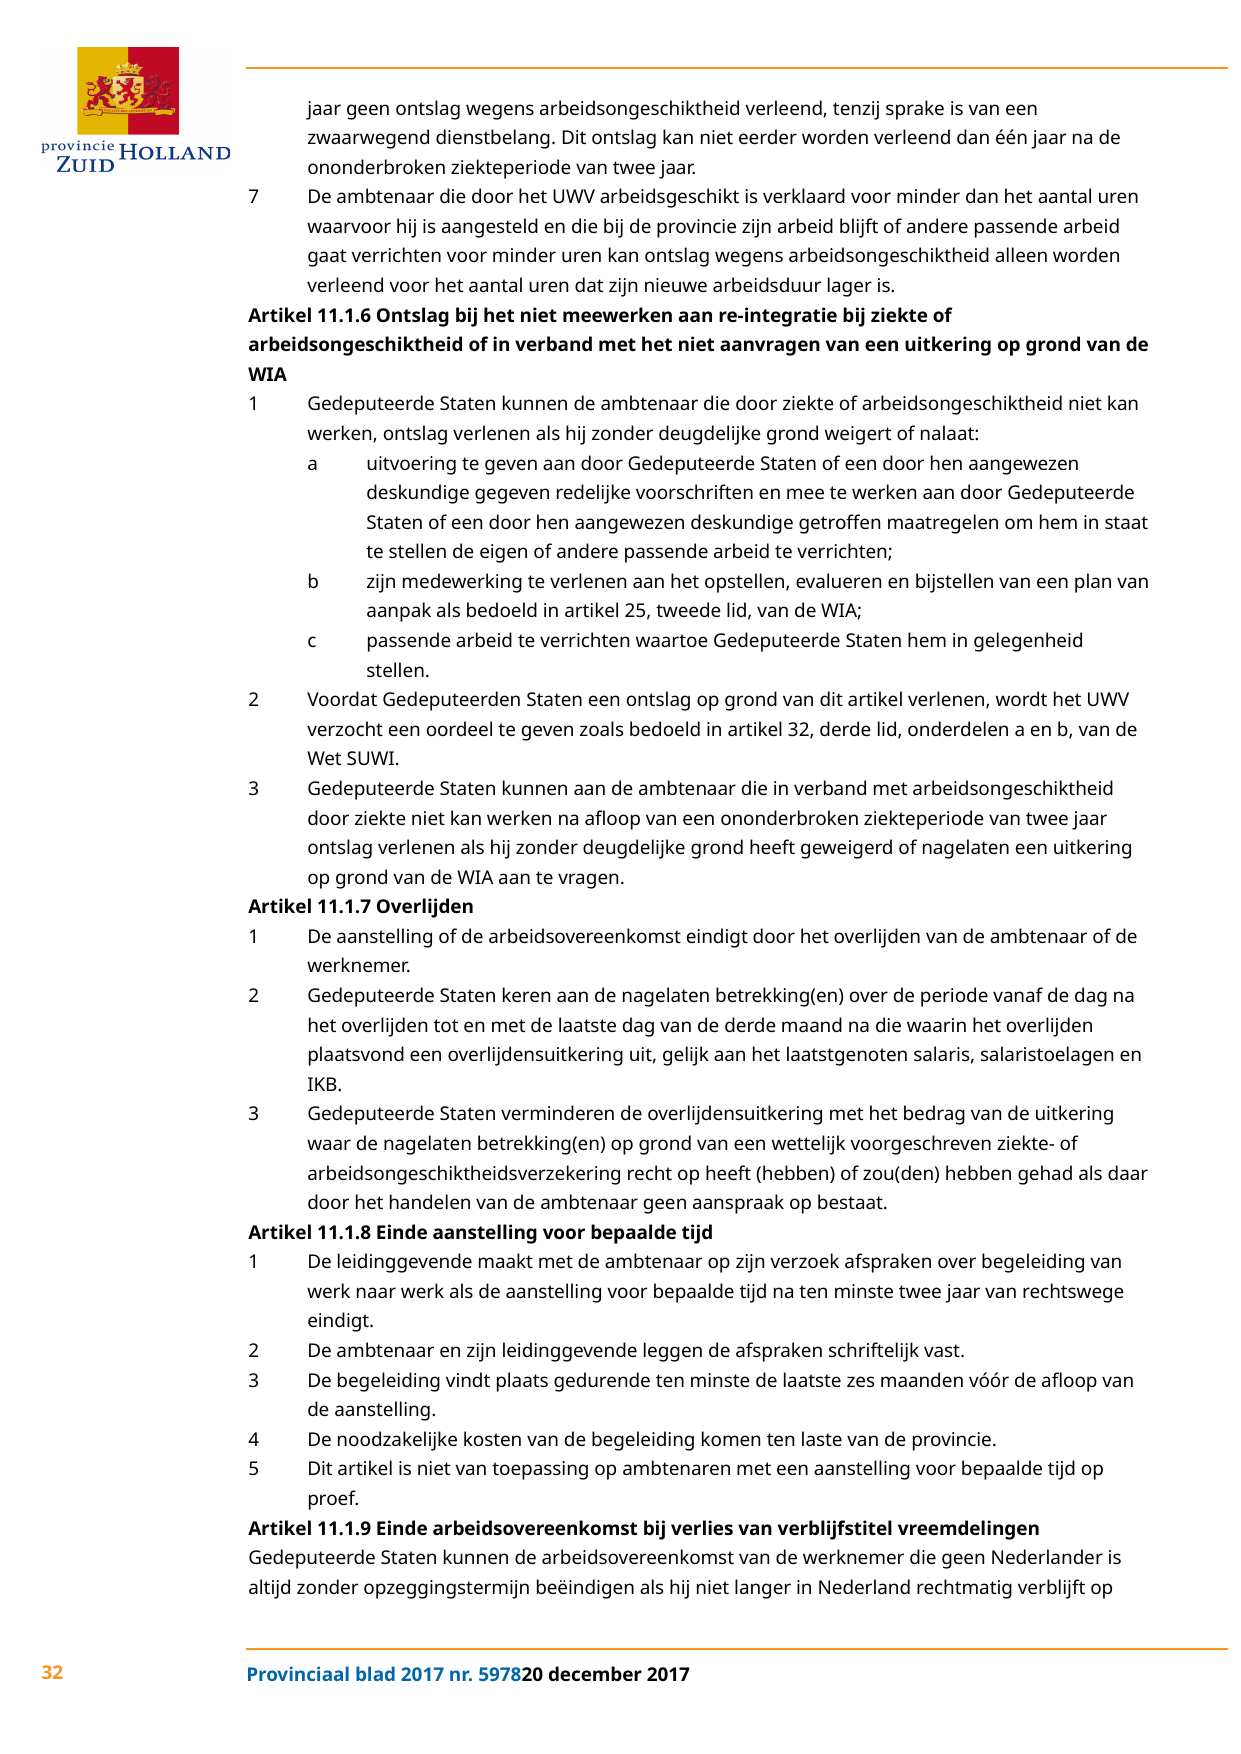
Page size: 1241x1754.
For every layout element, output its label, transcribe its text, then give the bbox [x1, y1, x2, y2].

text Gedeputeerde Staten kunnen de arbeidsovereenkomst van de werknemer die geen Nederlander is altijd zonder opzeggingstermijn beëindigen als hij niet langer in Nederland rechtmatig verblijft op [248, 1544, 1152, 1600]
list De ambtenaar en zijn leidinggevende leggen de afspraken schriftelijk vast. [248, 1337, 1152, 1363]
list Dit artikel is niet van toepassing op ambtenaren met een aanstelling voor bepaalde tijd op proef. [248, 1456, 1152, 1511]
list De ambtenaar die door het UWV arbeidsgeschikt is verklaard voor minder dan het aantal uren waarvoor hij is aangesteld en die bij de provincie zijn arbeid blijft of andere passende arbeid gaat verrichten voor minder uren kan ontslag wegens arbeidsongeschiktheid alleen worden verleend voor het aantal uren dat zijn nieuwe arbeidsduur lager is. [248, 183, 1152, 298]
list De leidinggevende maakt met de ambtenaar op zijn verzoek afspraken over begeleiding van werk naar werk als de aanstelling voor bepaalde tijd na ten minste twee jaar van rechtswege eindigt. [248, 1248, 1152, 1333]
list Gedeputeerde Staten keren aan de nagelaten betrekking(en) over de periode vanaf de dag na het overlijden tot en met de laatste dag van de derde maand na die waarin het overlijden plaatsvond een overlijdensuitkering uit, gelijk aan het laatstgenoten salaris, salaristoelagen en IKB. [248, 982, 1152, 1097]
list De aanstelling of de arbeidsovereenkomst eindigt door het overlijden van de ambtenaar of de werknemer. [248, 923, 1152, 978]
list passende arbeid te verrichten waartoe Gedeputeerde Staten hem in gelegenheid stellen. [307, 627, 1152, 683]
list uitvoering te geven aan door Gedeputeerde Staten of een door hen aangewezen deskundige gegeven redelijke voorschriften en mee te werken aan door Gedeputeerde Staten of een door hen aangewezen deskundige getroffen maatregelen om hem in staat te stellen de eigen of andere passende arbeid te verrichten; [307, 450, 1152, 564]
list De noodzakelijke kosten van de begeleiding komen ten laste van de provincie. [248, 1426, 1152, 1452]
text Artikel 11.1.6 Ontslag bij het niet meewerken aan re-integratie bij ziekte of arbeidsongeschiktheid of in verband met het niet aanvragen van een uitkering op grond van de WIA [248, 302, 1152, 387]
list Gedeputeerde Staten kunnen de ambtenaar die door ziekte of arbeidsongeschiktheid niet kan werken, ontslag verlenen als hij zonder deugdelijke grond weigert of nalaat: [248, 391, 1152, 446]
picture [41, 47, 231, 172]
list Gedeputeerde Staten verminderen de overlijdensuitkering met het bedrag van de uitkering waar de nagelaten betrekking(en) op grond van een wettelijk voorgeschreven ziekte- of arbeidsongeschiktheidsverzekering recht op heeft (hebben) of zou(den) hebben gehad als daar door het handelen van de ambtenaar geen aanspraak op bestaat. [248, 1101, 1152, 1215]
list Gedeputeerde Staten kunnen aan de ambtenaar die in verband met arbeidsongeschiktheid door ziekte niet kan werken na afloop van een ononderbroken ziekteperiode van twee jaar ontslag verlenen als hij zonder deugdelijke grond heeft geweigerd of nagelaten een uitkering op grond van de WIA aan te vragen. [248, 775, 1152, 890]
text Artikel 11.1.7 Overlijden [248, 893, 1152, 919]
text Artikel 11.1.9 Einde arbeidsovereenkomst bij verlies van verblijfstitel vreemdelingen [248, 1515, 1152, 1541]
list De begeleiding vindt plaats gedurende ten minste de laatste zes maanden vóór de afloop van de aanstelling. [248, 1367, 1152, 1422]
text Artikel 11.1.8 Einde aanstelling voor bepaalde tijd [248, 1219, 1152, 1245]
list jaar geen ontslag wegens arbeidsongeschiktheid verleend, tenzij sprake is van een zwaarwegend dienstbelang. Dit ontslag kan niet eerder worden verleend dan één jaar na de ononderbroken ziekteperiode van twee jaar. [248, 95, 1152, 180]
list zijn medewerking te verlenen aan het opstellen, evalueren en bijstellen van een plan van aanpak als bedoeld in artikel 25, tweede lid, van de WIA; [307, 568, 1152, 623]
list Voordat Gedeputeerden Staten een ontslag op grond van dit artikel verlenen, wordt het UWV verzocht een oordeel te geven zoals bedoeld in artikel 32, derde lid, onderdelen a en b, van de Wet SUWI. [248, 686, 1152, 771]
